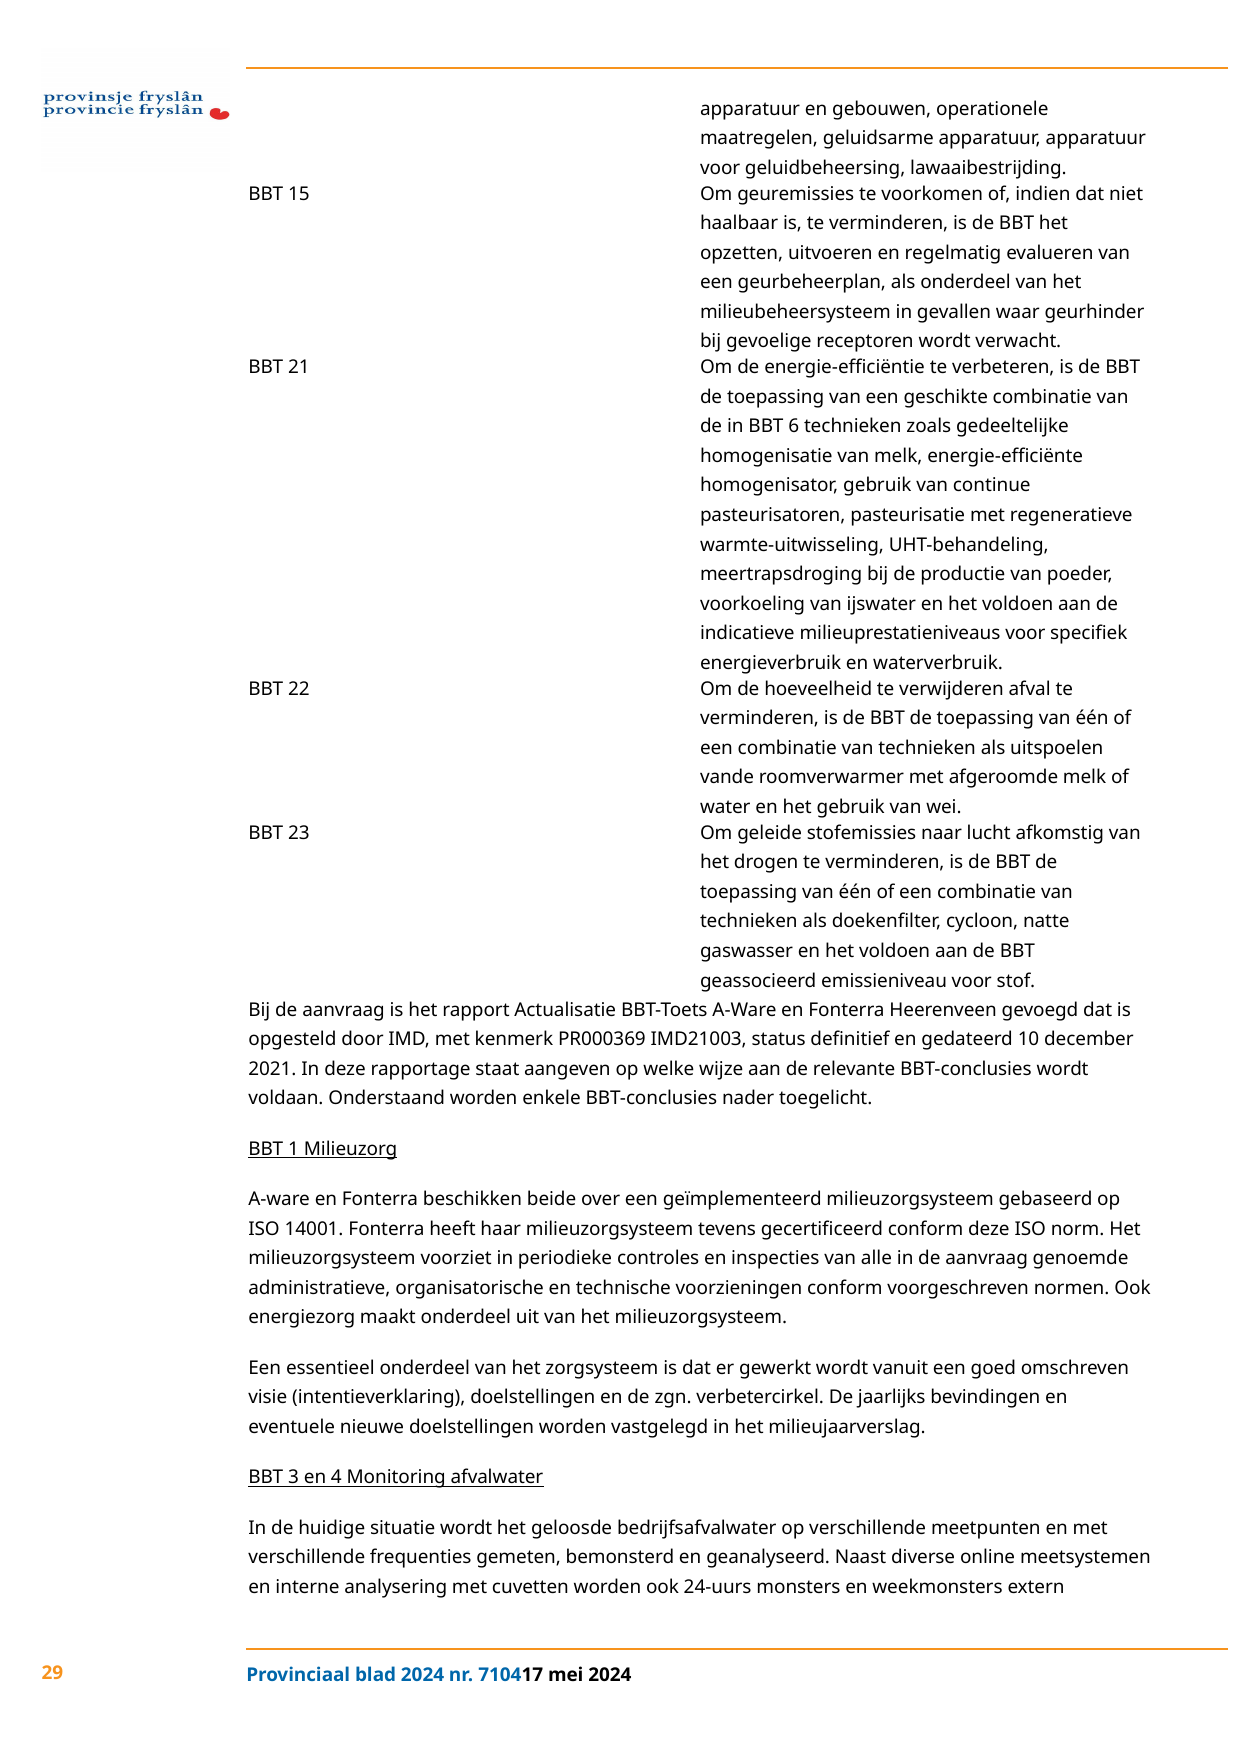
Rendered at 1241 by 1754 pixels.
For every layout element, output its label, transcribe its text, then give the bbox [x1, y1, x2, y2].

text BBT 1 Milieuzorg [248, 1135, 1152, 1161]
table_cell BBT 21 [248, 353, 700, 675]
picture [41, 47, 231, 172]
table_cell BBT 23 [248, 819, 700, 993]
table_cell Om geleide stofemissies naar lucht afkomstig van het drogen te verminderen, is de BBT de toepassing van één of een combinatie van technieken als doekenfilter, cycloon, natte gaswasser en het voldoen aan de BBT geassocieerd emissieniveau voor stof. [700, 819, 1152, 993]
table_cell BBT 22 [248, 675, 700, 819]
table_cell BBT 15 [248, 180, 700, 353]
table_cell apparatuur en gebouwen, operationele maatregelen, geluidsarme apparatuur, apparatuur voor geluidbeheersing, lawaaibestrijding. [700, 95, 1152, 180]
text In de huidige situatie wordt het geloosde bedrijfsafvalwater op verschillende meetpunten en met verschillende frequenties gemeten, bemonsterd en geanalyseerd. Naast diverse online meetsystemen en interne analysering met cuvetten worden ook 24-uurs monsters en weekmonsters extern [248, 1514, 1152, 1599]
table_cell [248, 95, 700, 180]
text BBT 3 en 4 Monitoring afvalwater [248, 1464, 1152, 1489]
text Een essentieel onderdeel van het zorgsysteem is dat er gewerkt wordt vanuit een goed omschreven visie (intentieverklaring), doelstellingen en de zgn. verbetercirkel. De jaarlijks bevindingen en eventuele nieuwe doelstellingen worden vastgelegd in het milieujaarverslag. [248, 1354, 1152, 1439]
table_cell Om geuremissies te voorkomen of, indien dat niet haalbaar is, te verminderen, is de BBT het opzetten, uitvoeren en regelmatig evalueren van een geurbeheerplan, als onderdeel van het milieubeheersysteem in gevallen waar geurhinder bij gevoelige receptoren wordt verwacht. [700, 180, 1152, 353]
text Bij de aanvraag is het rapport Actualisatie BBT-Toets A-Ware en Fonterra Heerenveen gevoegd dat is opgesteld door IMD, met kenmerk PR000369 IMD21003, status definitief en gedateerd 10 december 2021. In deze rapportage staat aangeven op welke wijze aan de relevante BBT-conclusies wordt voldaan. Onderstaand worden enkele BBT-conclusies nader toegelicht. [248, 996, 1152, 1110]
table_cell Om de hoeveelheid te verwijderen afval te verminderen, is de BBT de toepassing van één of een combinatie van technieken als uitspoelen vande roomverwarmer met afgeroomde melk of water en het gebruik van wei. [700, 675, 1152, 819]
table_cell Om de energie-efficiëntie te verbeteren, is de BBT de toepassing van een geschikte combinatie van de in BBT 6 technieken zoals gedeeltelijke homogenisatie van melk, energie-efficiënte homogenisator, gebruik van continue pasteurisatoren, pasteurisatie met regeneratieve warmte-uitwisseling, UHT-behandeling, meertrapsdroging bij de productie van poeder, voorkoeling van ijswater en het voldoen aan de indicatieve milieuprestatieniveaus voor specifiek energieverbruik en waterverbruik. [700, 353, 1152, 675]
text A-ware en Fonterra beschikken beide over een geïmplementeerd milieuzorgsysteem gebaseerd op ISO 14001. Fonterra heeft haar milieuzorgsysteem tevens gecertificeerd conform deze ISO norm. Het milieuzorgsysteem voorziet in periodieke controles en inspecties van alle in de aanvraag genoemde administratieve, organisatorische en technische voorzieningen conform voorgeschreven normen. Ook energiezorg maakt onderdeel uit van het milieuzorgsysteem. [248, 1185, 1152, 1329]
